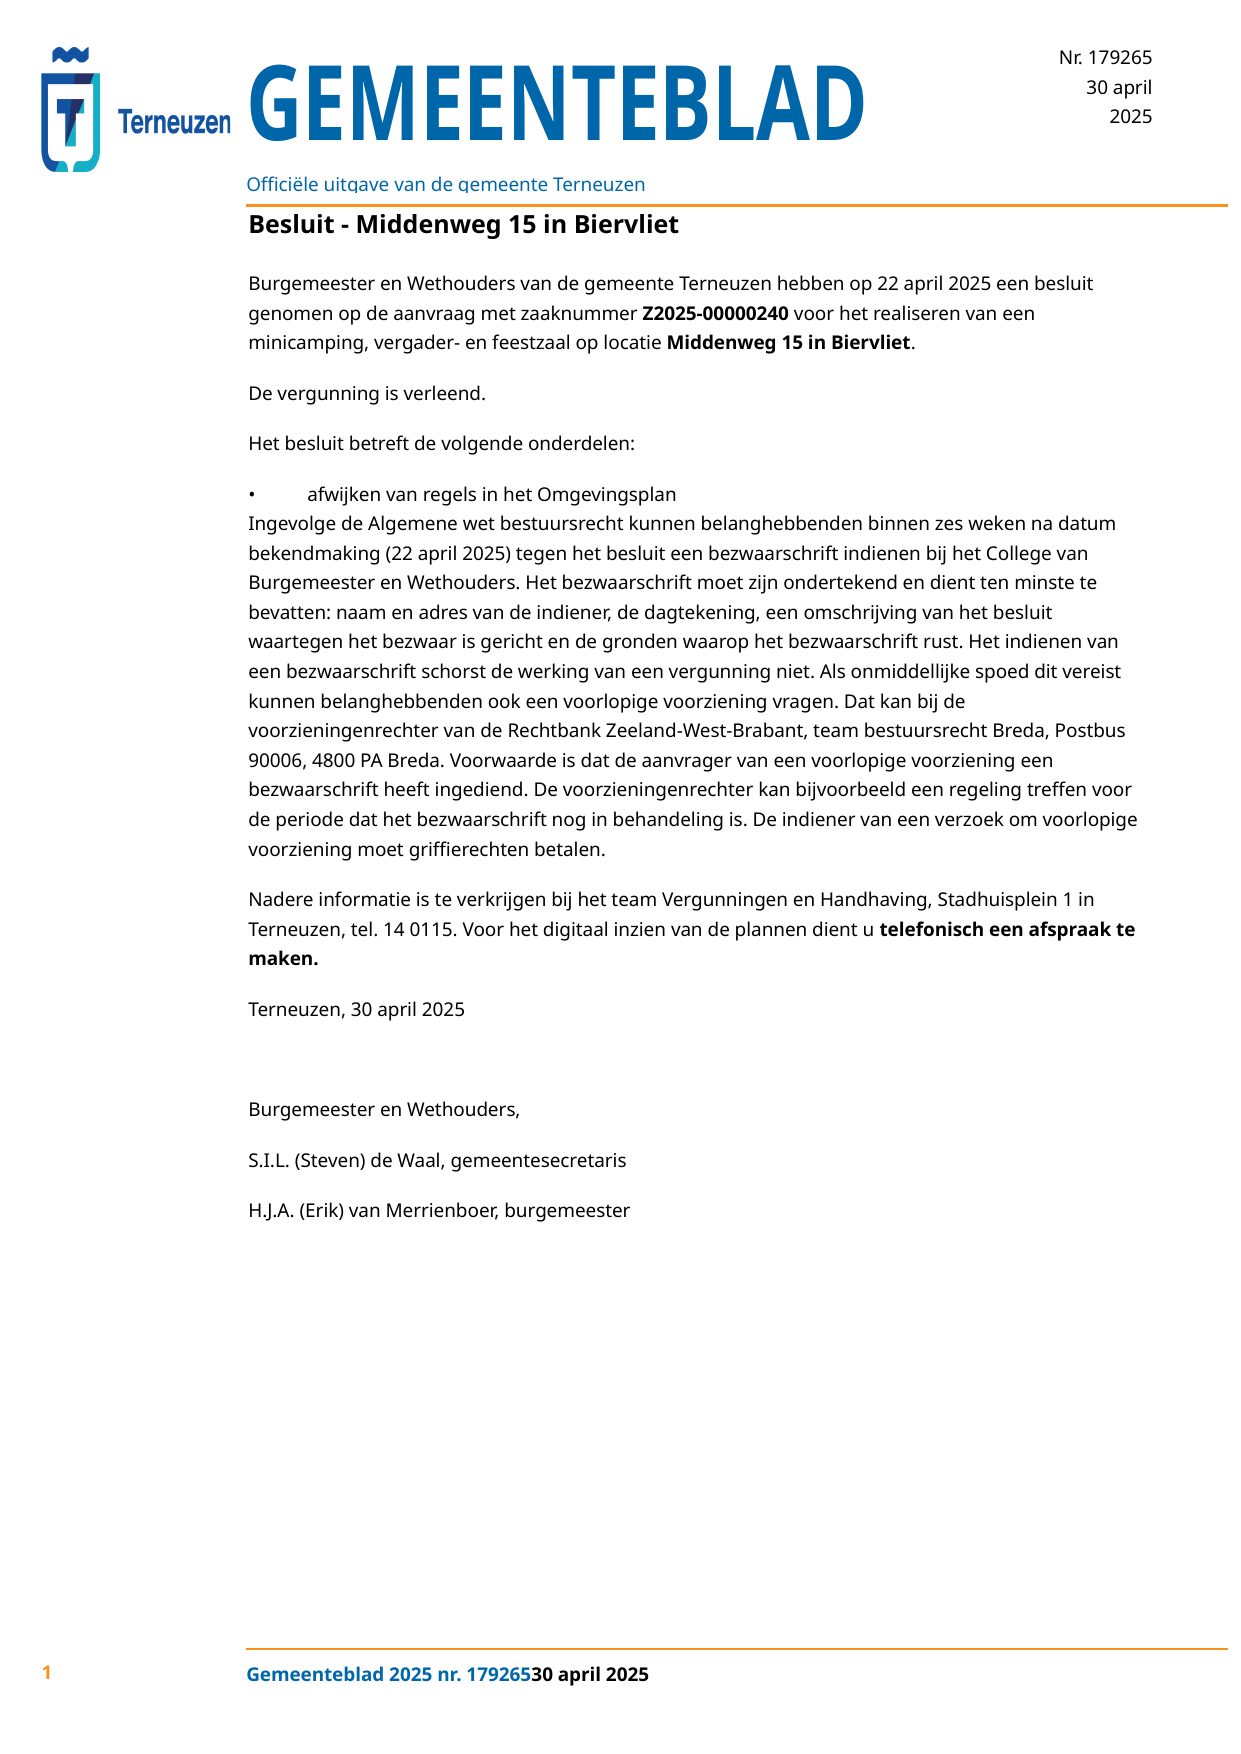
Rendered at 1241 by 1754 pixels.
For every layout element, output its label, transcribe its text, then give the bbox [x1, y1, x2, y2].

text Burgemeester en Wethouders, [248, 1097, 1152, 1122]
text Ingevolge de Algemene wet bestuursrecht kunnen belanghebbenden binnen zes weken na datum bekendmaking (22 april 2025) tegen het besluit een bezwaarschrift indienen bij het College van Burgemeester en Wethouders. Het bezwaarschrift moet zijn ondertekend en dient ten minste te bevatten: naam en adres van de indiener, de dagtekening, een omschrijving van het besluit waartegen het bezwaar is gericht en de gronden waarop het bezwaarschrift rust. Het indienen van een bezwaarschrift schorst de werking van een vergunning niet. Als onmiddellijke spoed dit vereist kunnen belanghebbenden ook een voorlopige voorziening vragen. Dat kan bij de voorzieningenrechter van de Rechtbank Zeeland-West-Brabant, team bestuursrecht Breda, Postbus 90006, 4800 PA Breda. Voorwaarde is dat de aanvrager van een voorlopige voorziening een bezwaarschrift heeft ingediend. De voorzieningenrechter kan bijvoorbeeld een regeling treffen voor de periode dat het bezwaarschrift nog in behandeling is. De indiener van een verzoek om voorlopige voorziening moet griffierechten betalen. [248, 510, 1152, 861]
text Besluit - Middenweg 15 in Biervliet [248, 207, 1152, 241]
list afwijken van regels in het Omgevingsplan [248, 481, 1152, 506]
text Burgemeester en Wethouders van de gemeente Terneuzen hebben op 22 april 2025 een besluit genomen op de aanvraag met zaaknummer Z2025-00000240 voor het realiseren van een minicamping, vergader- en feestzaal op locatie Middenweg 15 in Biervliet. [248, 270, 1152, 355]
text Het besluit betreft de volgende onderdelen: [248, 430, 1152, 456]
text Terneuzen, 30 april 2025 [248, 996, 1152, 1021]
picture [41, 47, 231, 172]
text S.I.L. (Steven) de Waal, gemeentesecretaris [248, 1147, 1152, 1173]
text H.J.A. (Erik) van Merrienboer, burgemeester [248, 1197, 1152, 1223]
text De vergunning is verleend. [248, 380, 1152, 406]
text Nadere informatie is te verkrijgen bij het team Vergunningen en Handhaving, Stadhuisplein 1 in Terneuzen, tel. 14 0115. Voor het digitaal inzien van de plannen dient u telefonisch een afspraak te maken. [248, 886, 1152, 971]
